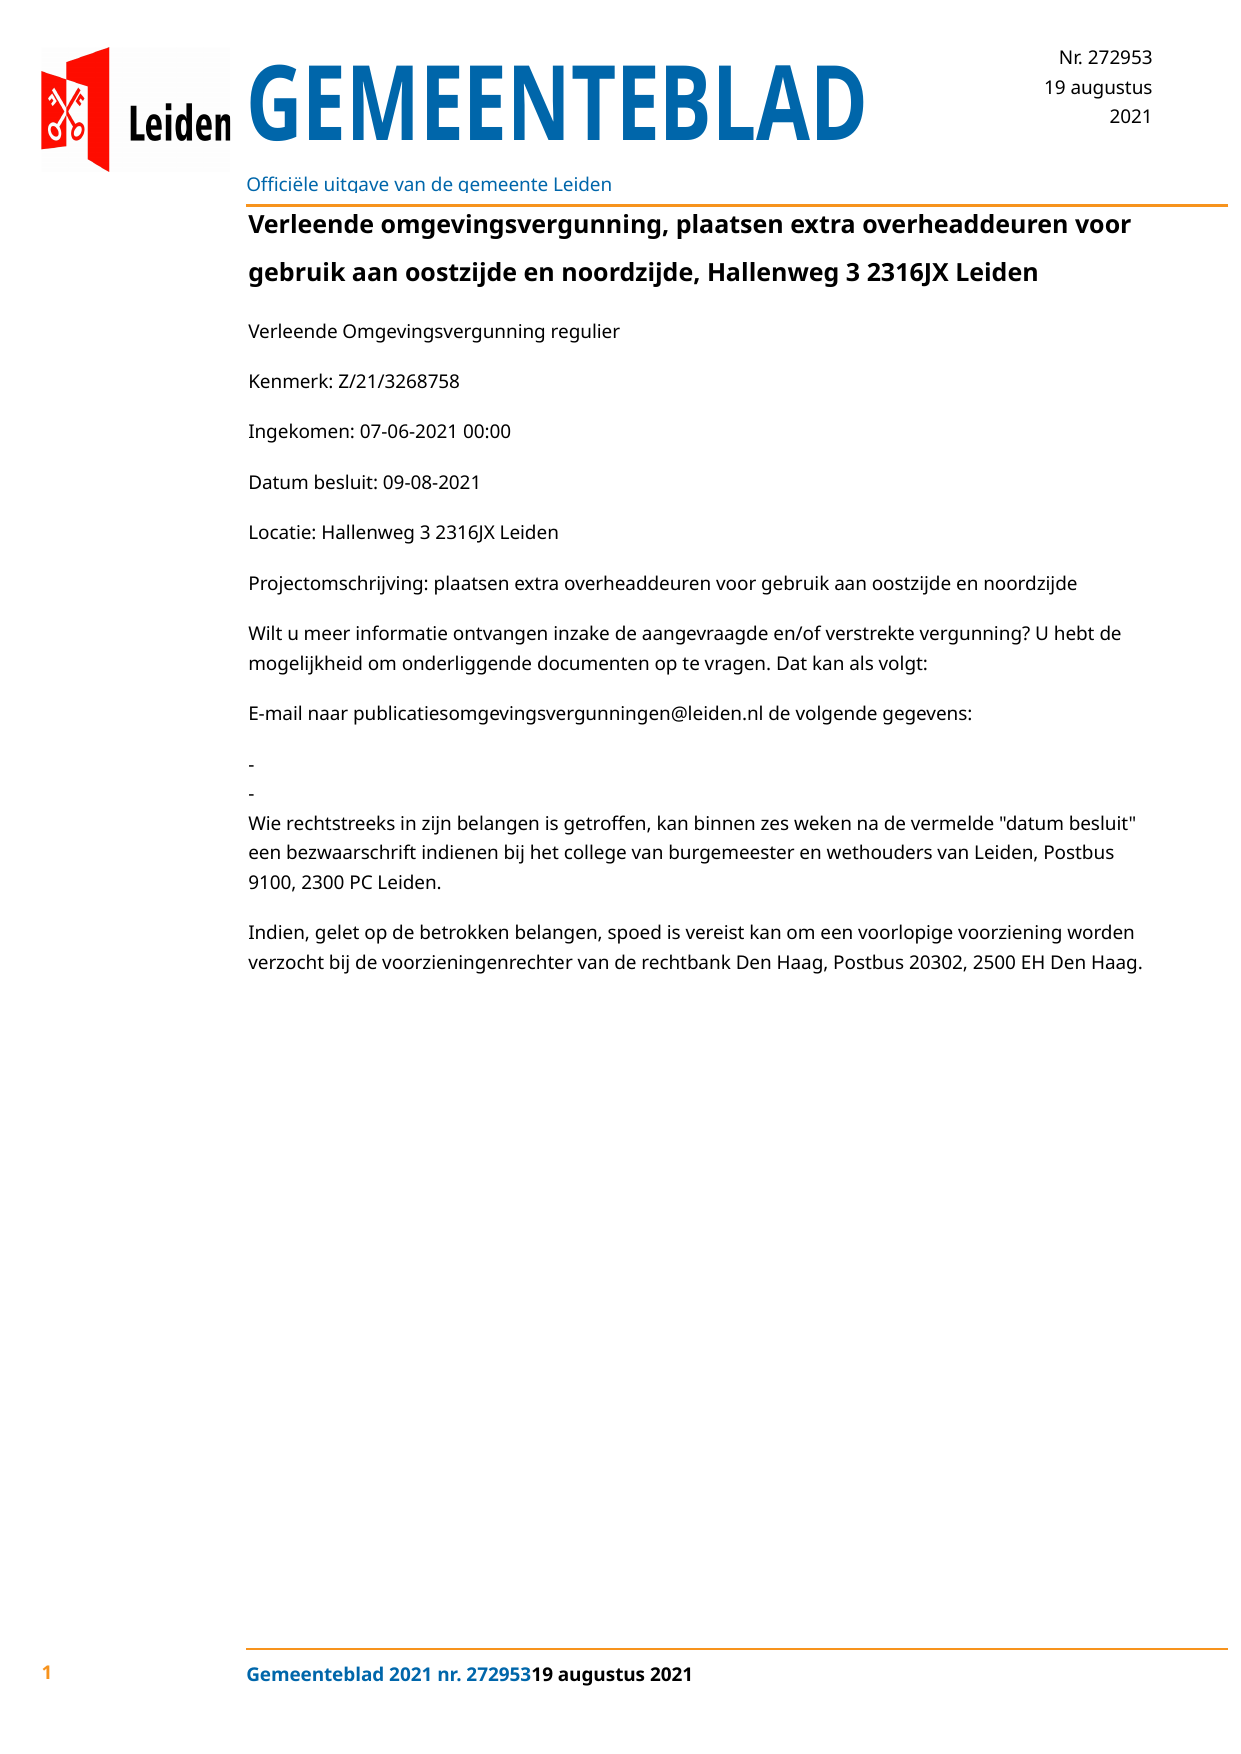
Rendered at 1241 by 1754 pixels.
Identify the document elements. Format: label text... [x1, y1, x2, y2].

text Wilt u meer informatie ontvangen inzake de aangevraagde en/of verstrekte vergunning? U hebt de mogelijkheid om onderliggende documenten op te vragen. Dat kan als volgt: [248, 620, 1152, 676]
text Datum besluit: 09-08-2021 [248, 469, 1152, 495]
text Ingekomen: 07-06-2021 00:00 [248, 419, 1152, 444]
text E-mail naar publicatiesomgevingsvergunningen@leiden.nl de volgende gegevens: [248, 700, 1152, 726]
text Verleende Omgevingsvergunning regulier [248, 318, 1152, 344]
text Kenmerk: Z/21/3268758 [248, 368, 1152, 394]
text Wie rechtstreeks in zijn belangen is getroffen, kan binnen zes weken na de vermelde "datum besluit" een bezwaarschrift indienen bij het college van burgemeester en wethouders van Leiden, Postbus 9100, 2300 PC Leiden. [248, 810, 1152, 895]
picture [41, 47, 231, 172]
text Locatie: Hallenweg 3 2316JX Leiden [248, 519, 1152, 545]
text Verleende omgevingsvergunning, plaatsen extra overheaddeuren voor gebruik aan oostzijde en noordzijde, Hallenweg 3 2316JX Leiden [248, 207, 1152, 288]
text Indien, gelet op de betrokken belangen, spoed is vereist kan om een voorlopige voorziening worden verzocht bij de voorzieningenrechter van de rechtbank Den Haag, Postbus 20302, 2500 EH Den Haag. [248, 919, 1152, 975]
text Projectomschrijving: plaatsen extra overheaddeuren voor gebruik aan oostzijde en noordzijde [248, 570, 1152, 596]
